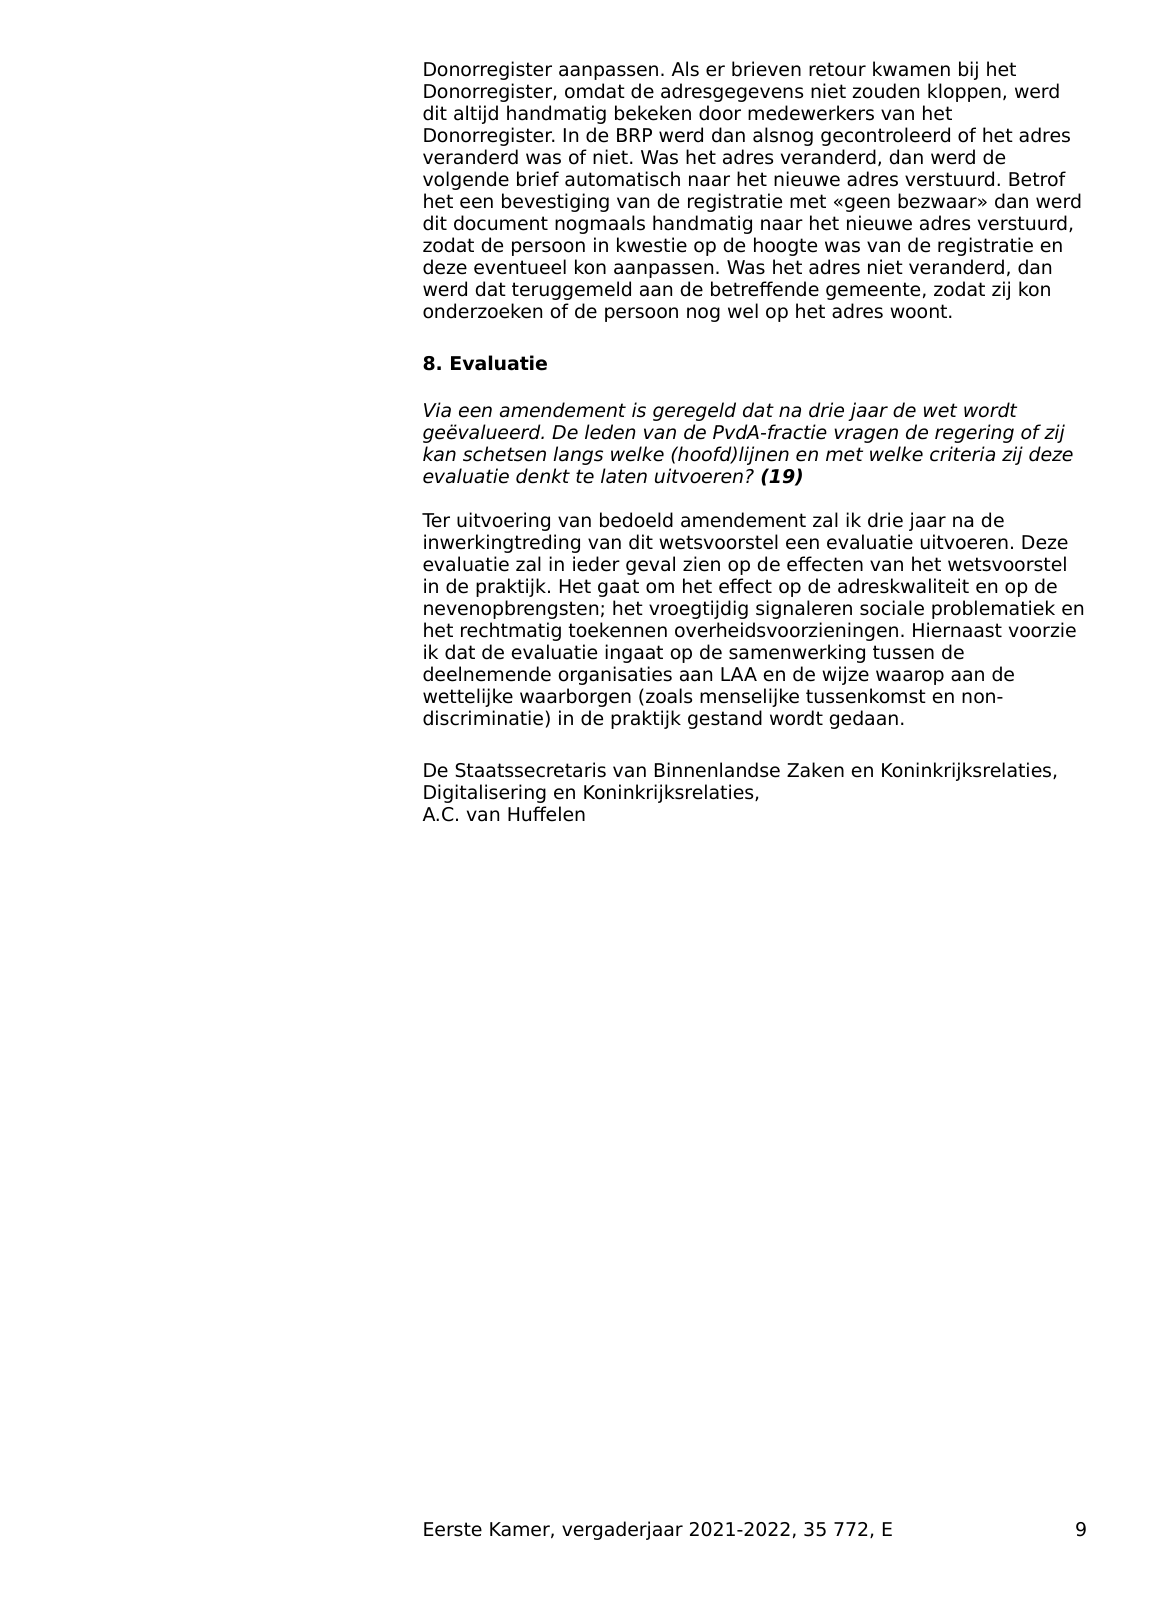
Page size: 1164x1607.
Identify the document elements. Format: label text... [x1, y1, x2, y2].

text Ter uitvoering van bedoeld amendement zal ik drie jaar na de inwerkingtreding van dit wetsvoorstel een evaluatie uitvoeren. Deze evaluatie zal in ieder geval zien op de effecten van het wetsvoorstel in de praktijk. Het gaat om het effect op de adreskwaliteit en op de nevenopbrengsten; het vroegtijdig signaleren sociale problematiek en het rechtmatig toekennen overheidsvoorzieningen. Hiernaast voorzie ik dat de evaluatie ingaat op de samenwerking tussen de deelnemende organisaties aan LAA en de wijze waarop aan de wettelijke waarborgen (zoals menselijke tussenkomst en non-discriminatie) in de praktijk gestand wordt gedaan. [422, 510, 1087, 730]
text Donorregister aanpassen. Als er brieven retour kwamen bij het Donorregister, omdat de adresgegevens niet zouden kloppen, werd dit altijd handmatig bekeken door medewerkers van het Donorregister. In de BRP werd dan alsnog gecontroleerd of het adres veranderd was of niet. Was het adres veranderd, dan werd de volgende brief automatisch naar het nieuwe adres verstuurd. Betrof het een bevestiging van de registratie met «geen bezwaar» dan werd dit document nogmaals handmatig naar het nieuwe adres verstuurd, zodat de persoon in kwestie op de hoogte was van de registratie en deze eventueel kon aanpassen. Was het adres niet veranderd, dan werd dat teruggemeld aan de betreffende gemeente, zodat zij kon onderzoeken of de persoon nog wel op het adres woont. [422, 59, 1087, 323]
text Via een amendement is geregeld dat na drie jaar de wet wordt geëvalueerd. De leden van de PvdA-fractie vragen de regering of zij kan schetsen langs welke (hoofd)lijnen en met welke criteria zij deze evaluatie denkt te laten uitvoeren? (19) [422, 400, 1087, 488]
text De Staatssecretaris van Binnenlandse Zaken en Koninkrijksrelaties, Digitalisering en Koninkrijksrelaties, A.C. van Huffelen [422, 760, 1087, 826]
subtitle 8. Evaluatie [422, 353, 1087, 375]
